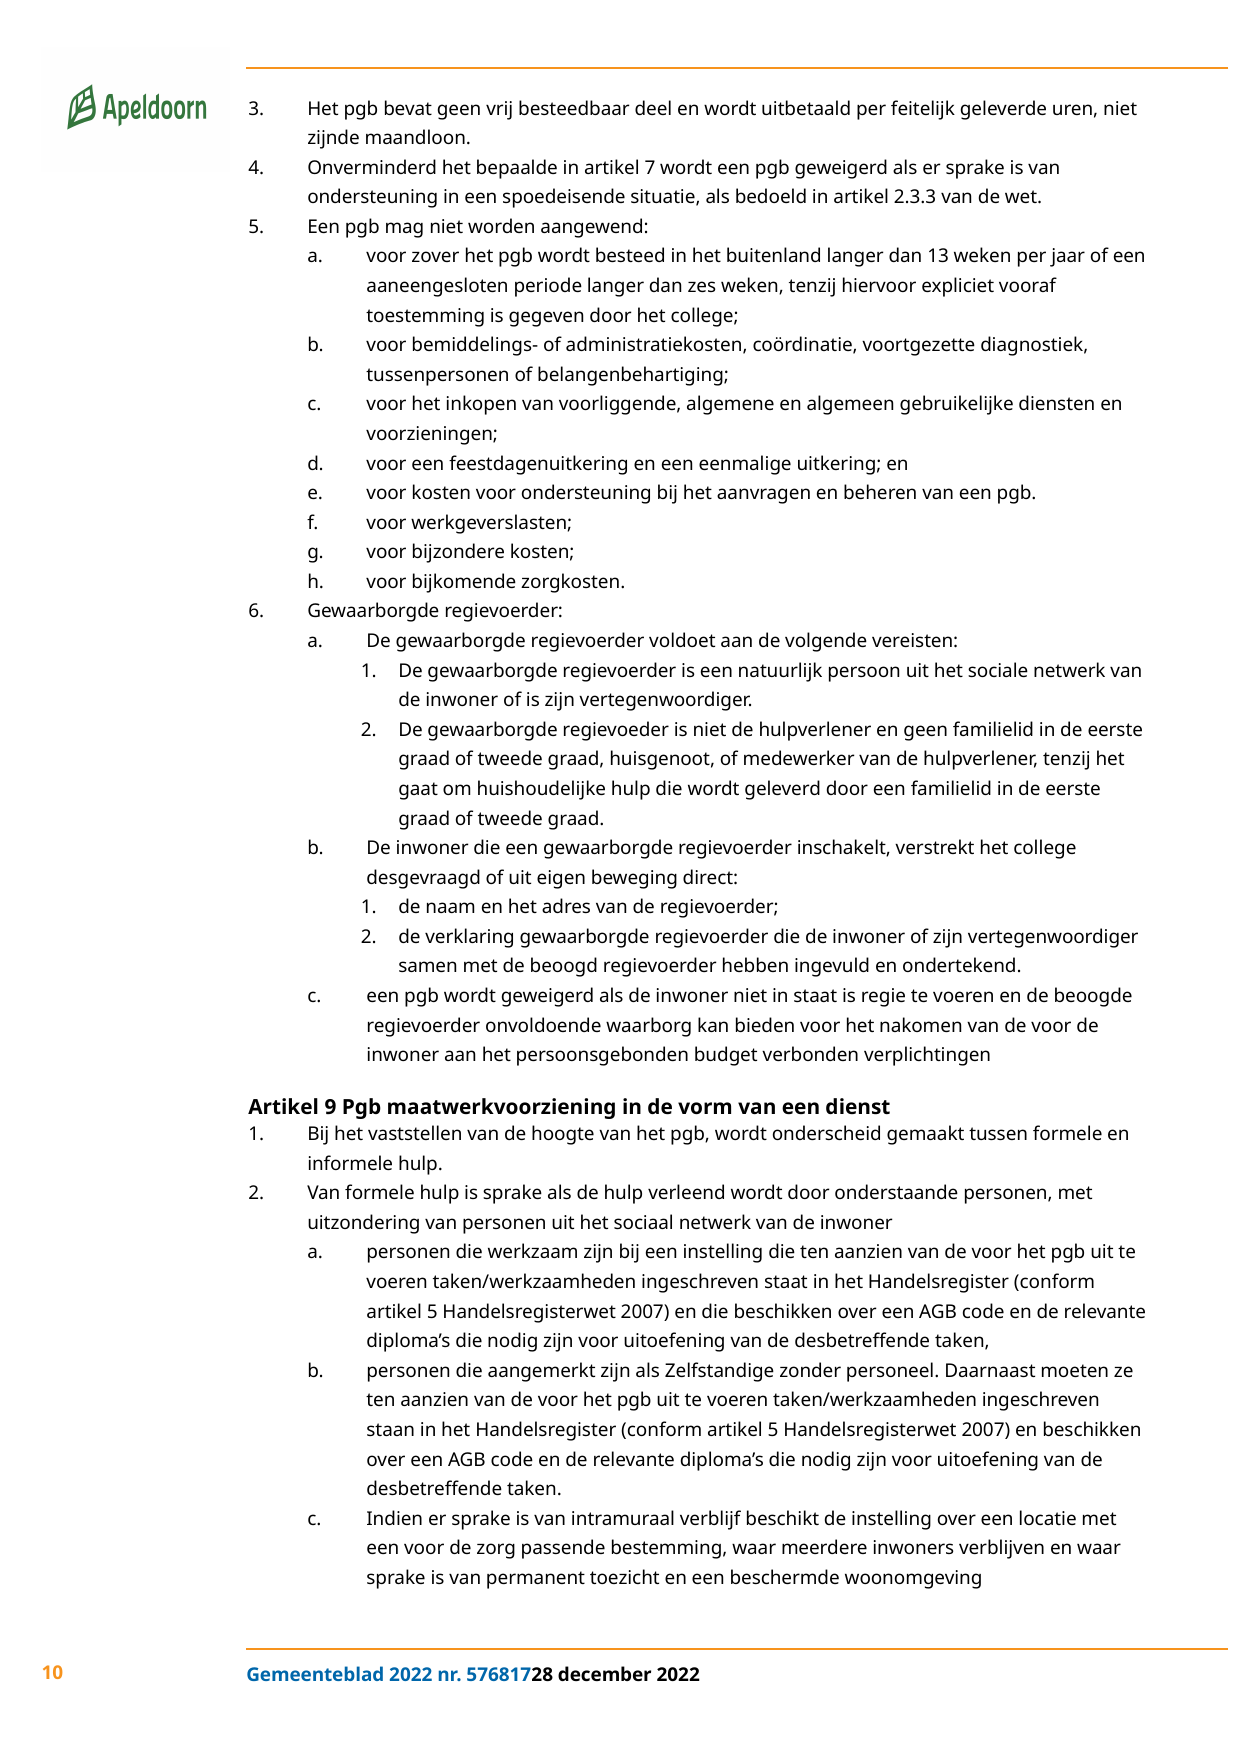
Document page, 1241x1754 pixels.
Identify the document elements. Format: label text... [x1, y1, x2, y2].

list de naam en het adres van de regievoerder; [361, 893, 1152, 919]
list voor bemiddelings- of administratiekosten, coördinatie, voortgezette diagnostiek, tussenpersonen of belangenbehartiging; [307, 331, 1152, 387]
list Van formele hulp is sprake als de hulp verleend wordt door onderstaande personen, met uitzondering van personen uit het sociaal netwerk van de inwoner [248, 1179, 1152, 1235]
list voor werkgeverslasten; [307, 509, 1152, 535]
list Onverminderd het bepaalde in artikel 7 wordt een pgb geweigerd als er sprake is van ondersteuning in een spoedeisende situatie, als bedoeld in artikel 2.3.3 van de wet. [248, 154, 1152, 209]
list voor zover het pgb wordt besteed in het buitenland langer dan 13 weken per jaar of een aaneengesloten periode langer dan zes weken, tenzij hiervoor expliciet vooraf toestemming is gegeven door het college; [307, 243, 1152, 328]
list De inwoner die een gewaarborgde regievoerder inschakelt, verstrekt het college desgevraagd of uit eigen beweging direct: [307, 834, 1152, 890]
list voor bijzondere kosten; [307, 538, 1152, 564]
list De gewaarborgde regievoeder is niet de hulpverlener en geen familielid in de eerste graad of tweede graad, huisgenoot, of medewerker van de hulpverlener, tenzij het gaat om huishoudelijke hulp die wordt geleverd door een familielid in de eerste graad of tweede graad. [361, 716, 1152, 831]
list Indien er sprake is van intramuraal verblijf beschikt de instelling over een locatie met een voor de zorg passende bestemming, waar meerdere inwoners verblijven en waar sprake is van permanent toezicht en een beschermde woonomgeving [307, 1505, 1152, 1590]
list voor het inkopen van voorliggende, algemene en algemeen gebruikelijke diensten en voorzieningen; [307, 391, 1152, 446]
list De gewaarborgde regievoerder voldoet aan de volgende vereisten: [307, 627, 1152, 653]
list Gewaarborgde regievoerder: [248, 598, 1152, 623]
list voor kosten voor ondersteuning bij het aanvragen en beheren van een pgb. [307, 479, 1152, 505]
list personen die aangemerkt zijn als Zelfstandige zonder personeel. Daarnaast moeten ze ten aanzien van de voor het pgb uit te voeren taken/werkzaamheden ingeschreven staan in het Handelsregister (conform artikel 5 Handelsregisterwet 2007) en beschikken over een AGB code en de relevante diploma’s die nodig zijn voor uitoefening van de desbetreffende taken. [307, 1357, 1152, 1501]
list personen die werkzaam zijn bij een instelling die ten aanzien van de voor het pgb uit te voeren taken/werkzaamheden ingeschreven staat in het Handelsregister (conform artikel 5 Handelsregisterwet 2007) en die beschikken over een AGB code en de relevante diploma’s die nodig zijn voor uitoefening van de desbetreffende taken, [307, 1239, 1152, 1353]
list de verklaring gewaarborgde regievoerder die de inwoner of zijn vertegenwoordiger samen met de beoogd regievoerder hebben ingevuld en ondertekend. [361, 923, 1152, 978]
picture [41, 47, 231, 172]
list Het pgb bevat geen vrij besteedbaar deel en wordt uitbetaald per feitelijk geleverde uren, niet zijnde maandloon. [248, 95, 1152, 150]
list De gewaarborgde regievoerder is een natuurlijk persoon uit het sociale netwerk van de inwoner of is zijn vertegenwoordiger. [361, 657, 1152, 712]
list voor bijkomende zorgkosten. [307, 568, 1152, 594]
list Bij het vaststellen van de hoogte van het pgb, wordt onderscheid gemaakt tussen formele en informele hulp. [248, 1120, 1152, 1176]
list voor een feestdagenuitkering en een eenmalige uitkering; en [307, 450, 1152, 476]
list Een pgb mag niet worden aangewend: [248, 213, 1152, 239]
text Artikel 9 Pgb maatwerkvoorziening in de vorm van een dienst [248, 1092, 1152, 1120]
list een pgb wordt geweigerd als de inwoner niet in staat is regie te voeren en de beoogde regievoerder onvoldoende waarborg kan bieden voor het nakomen van de voor de inwoner aan het persoonsgebonden budget verbonden verplichtingen [307, 982, 1152, 1067]
